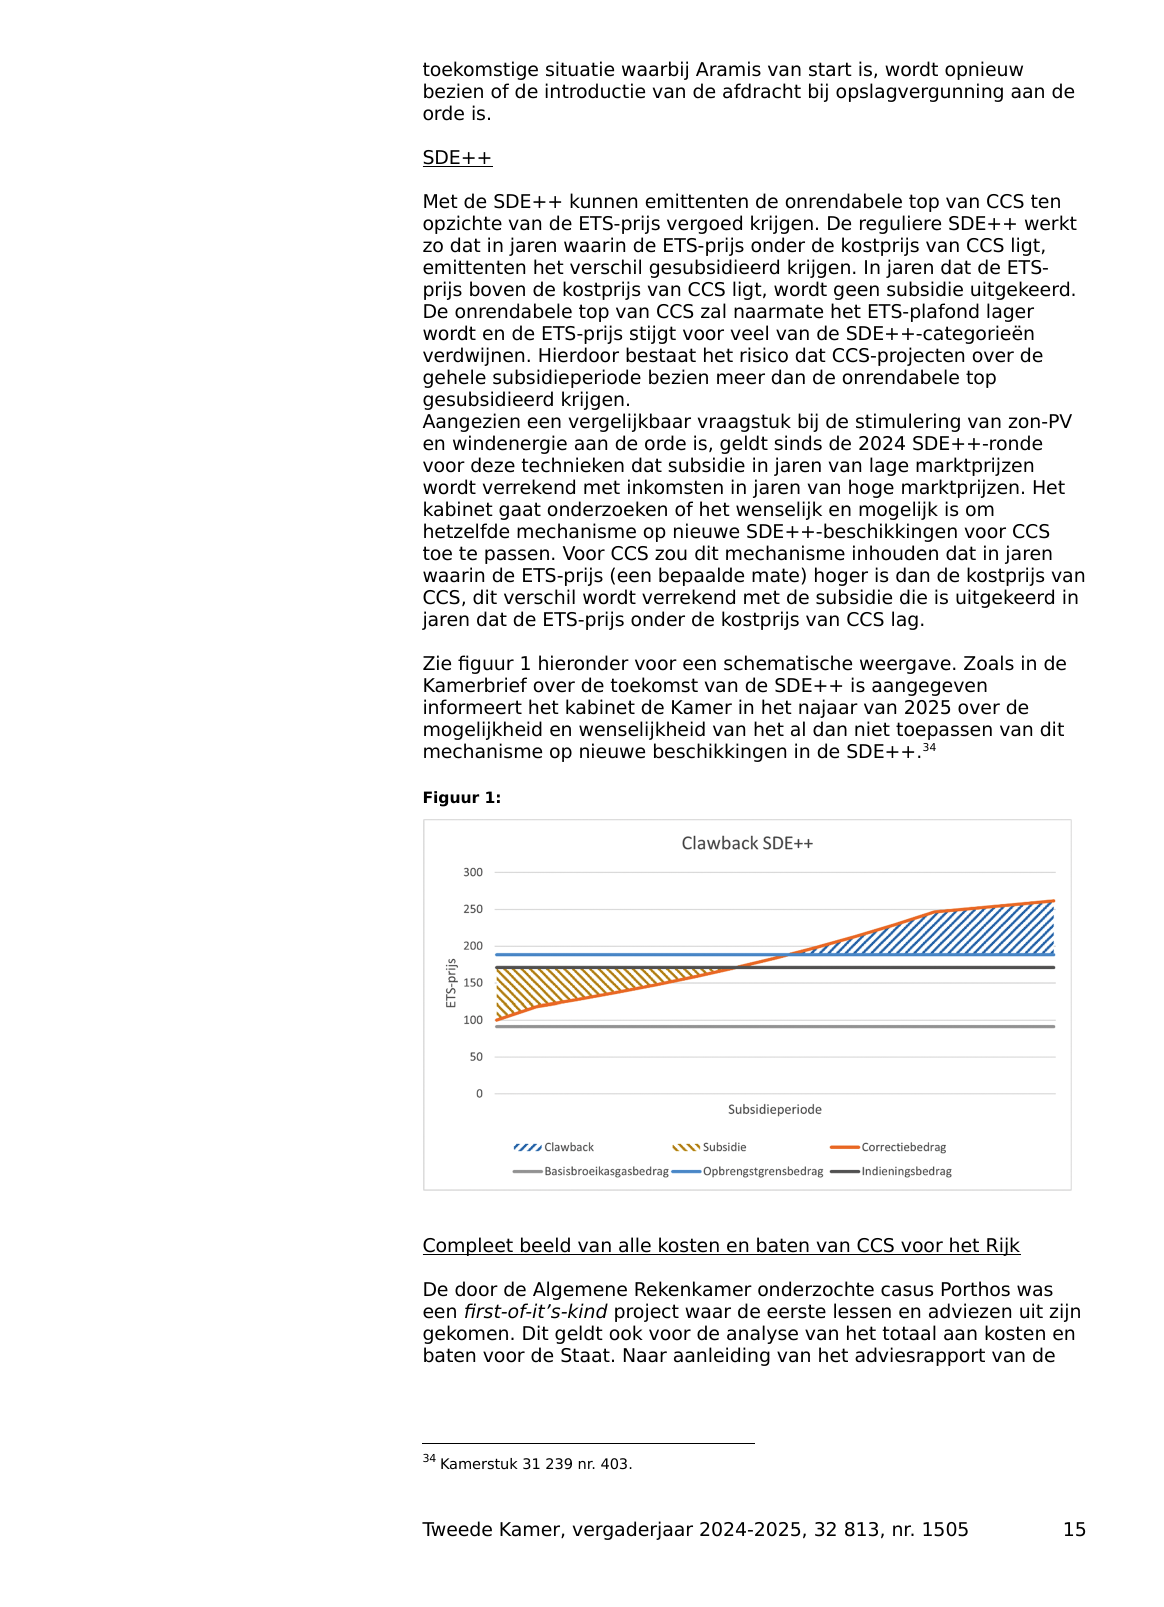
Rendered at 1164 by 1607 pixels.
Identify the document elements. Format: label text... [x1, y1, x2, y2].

text Figuur 1: [422, 789, 1072, 807]
text Zie figuur 1 hieronder voor een schematische weergave. Zoals in de Kamerbrief over de toekomst van de SDE++ is aangegeven informeert het kabinet de Kamer in het najaar van 2025 over de mogelijkheid en wenselijkheid van het al dan niet toepassen van dit mechanisme op nieuwe beschikkingen in de SDE++. [422, 653, 1087, 763]
text Aangezien een vergelijkbaar vraagstuk bij de stimulering van zon-PV en windenergie aan de orde is, geldt sinds de 2024 SDE++-ronde voor deze technieken dat subsidie in jaren van lage marktprijzen wordt verrekend met inkomsten in jaren van hoge marktprijzen. Het kabinet gaat onderzoeken of het wenselijk en mogelijk is om hetzelfde mechanisme op nieuwe SDE++-beschikkingen voor CCS toe te passen. Voor CCS zou dit mechanisme inhouden dat in jaren waarin de ETS-prijs (een bepaalde mate) hoger is dan de kostprijs van CCS, dit verschil wordt verrekend met de subsidie die is uitgekeerd in jaren dat de ETS-prijs onder de kostprijs van CCS lag. [422, 411, 1087, 631]
text toekomstige situatie waarbij Aramis van start is, wordt opnieuw bezien of de introductie van de afdracht bij opslagvergunning aan de orde is. [422, 59, 1087, 125]
subtitle SDE++ [422, 147, 1087, 169]
subtitle Compleet beeld van alle kosten en baten van CCS voor het Rijk [422, 1235, 1087, 1257]
text De door de Algemene Rekenkamer onderzochte casus Porthos was een first-of-it’s-kind project waar de eerste lessen en adviezen uit zijn gekomen. Dit geldt ook voor de analyse van het totaal aan kosten en baten voor de Staat. Naar aanleiding van het adviesrapport van de [422, 1279, 1087, 1367]
text Kamerstuk 31 239 nr. 403. [422, 1452, 1087, 1474]
picture [422, 818, 1072, 1191]
text Met de SDE++ kunnen emittenten de onrendabele top van CCS ten opzichte van de ETS-prijs vergoed krijgen. De reguliere SDE++ werkt zo dat in jaren waarin de ETS-prijs onder de kostprijs van CCS ligt, emittenten het verschil gesubsidieerd krijgen. In jaren dat de ETS-prijs boven de kostprijs van CCS ligt, wordt geen subsidie uitgekeerd. De onrendabele top van CCS zal naarmate het ETS-plafond lager wordt en de ETS-prijs stijgt voor veel van de SDE++-categorieën verdwijnen. Hierdoor bestaat het risico dat CCS-projecten over de gehele subsidieperiode bezien meer dan de onrendabele top gesubsidieerd krijgen. [422, 191, 1087, 411]
